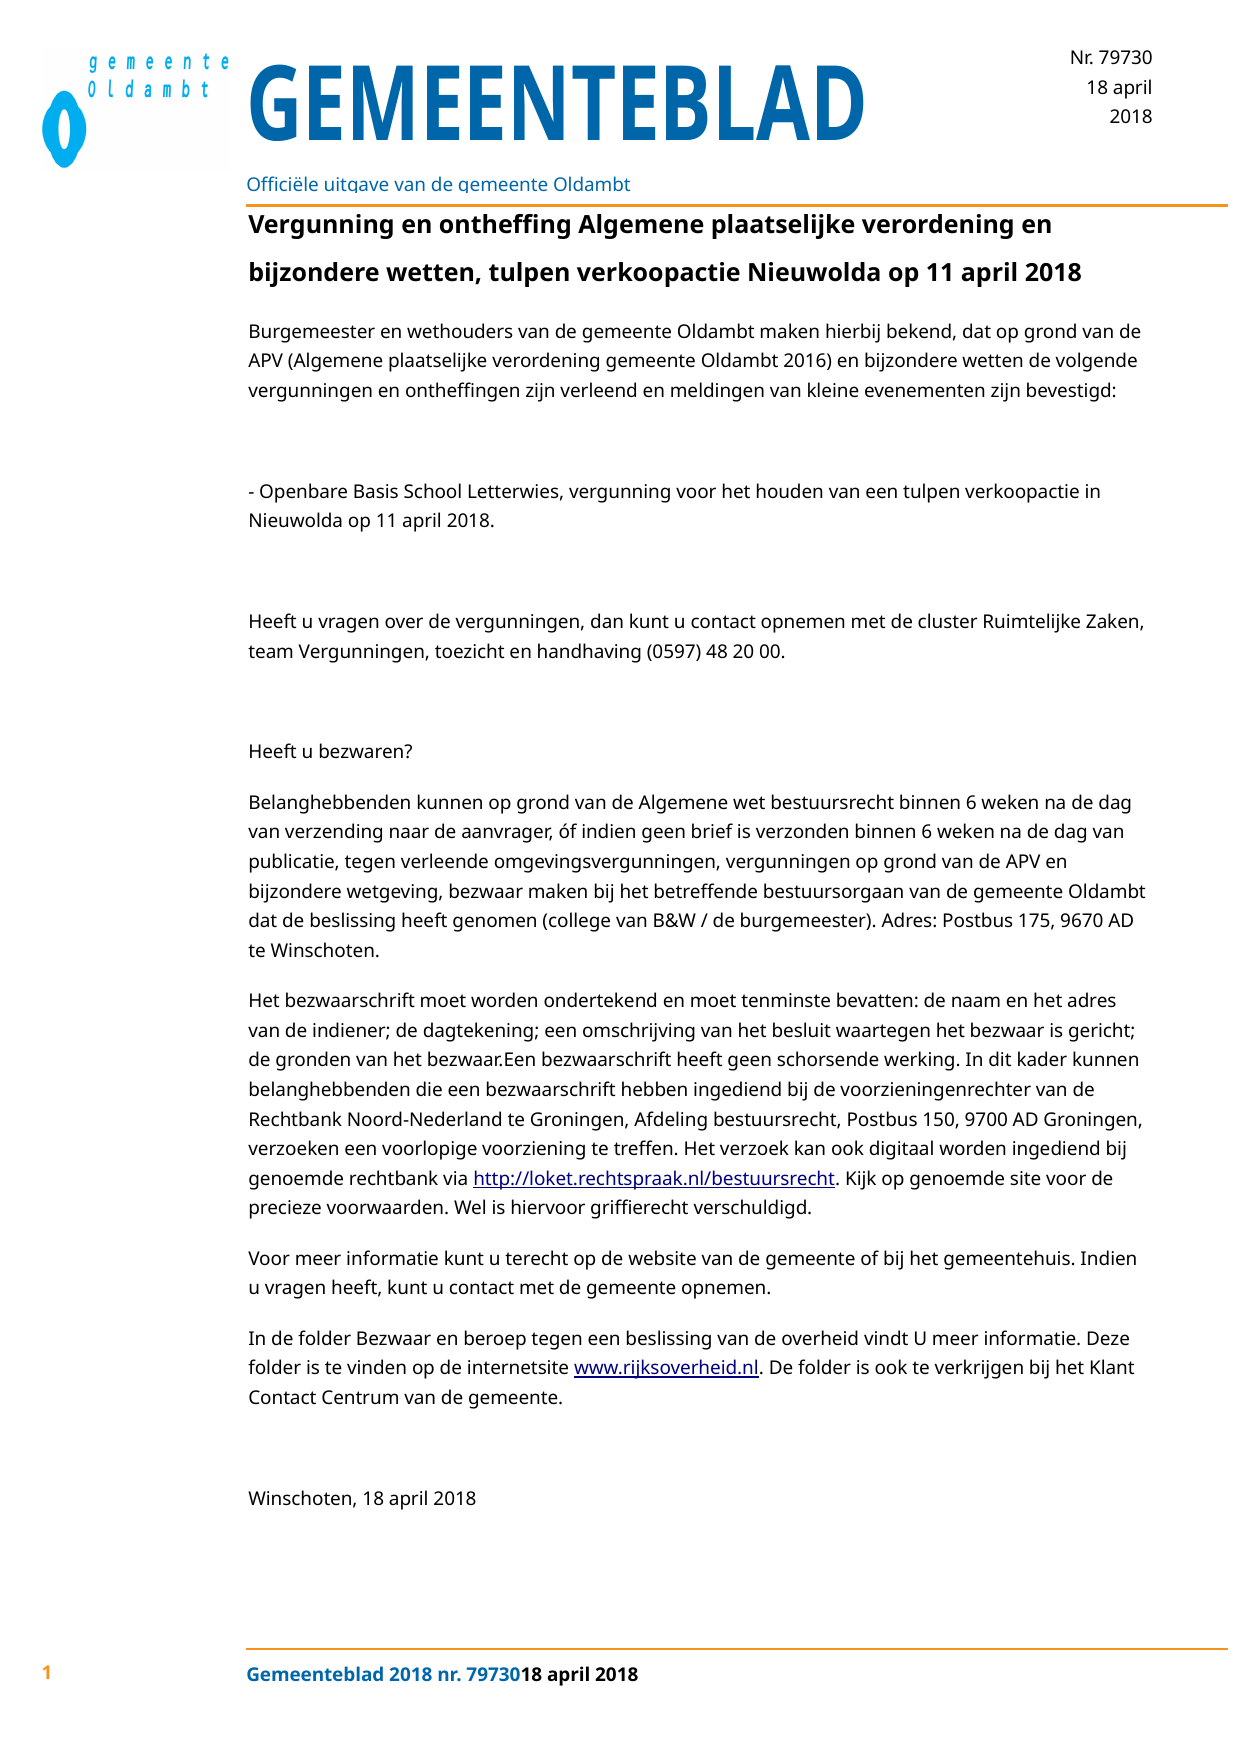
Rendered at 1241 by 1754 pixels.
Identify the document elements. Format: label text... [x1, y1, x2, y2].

text Het bezwaarschrift moet worden ondertekend en moet tenminste bevatten: de naam en het adres van de indiener; de dagtekening; een omschrijving van het besluit waartegen het bezwaar is gericht; de gronden van het bezwaar.Een bezwaarschrift heeft geen schorsende werking. In dit kader kunnen belanghebbenden die een bezwaarschrift hebben ingediend bij de voorzieningenrechter van de Rechtbank Noord-Nederland te Groningen, Afdeling bestuursrecht, Postbus 150, 9700 AD Groningen, verzoeken een voorlopige voorziening te treffen. Het verzoek kan ook digitaal worden ingediend bij genoemde rechtbank via http://loket.rechtspraak.nl/bestuursrecht. Kijk op genoemde site voor de precieze voorwaarden. Wel is hiervoor griffierecht verschuldigd. [248, 987, 1152, 1220]
picture [41, 47, 231, 172]
text - Openbare Basis School Letterwies, vergunning voor het houden van een tulpen verkoopactie in Nieuwolda op 11 april 2018. [248, 478, 1152, 533]
text Heeft u vragen over de vergunningen, dan kunt u contact opnemen met de cluster Ruimtelijke Zaken, team Vergunningen, toezicht en handhaving (0597) 48 20 00. [248, 608, 1152, 664]
text Voor meer informatie kunt u terecht op de website van de gemeente of bij het gemeentehuis. Indien u vragen heeft, kunt u contact met de gemeente opnemen. [248, 1245, 1152, 1300]
text In de folder Bezwaar en beroep tegen een beslissing van de overheid vindt U meer informatie. Deze folder is te vinden op de internetsite www.rijksoverheid.nl. De folder is ook te verkrijgen bij het Klant Contact Centrum van de gemeente. [248, 1325, 1152, 1410]
text Winschoten, 18 april 2018 [248, 1485, 1152, 1511]
text Belanghebbenden kunnen op grond van de Algemene wet bestuursrecht binnen 6 weken na de dag van verzending naar de aanvrager, óf indien geen brief is verzonden binnen 6 weken na de dag van publicatie, tegen verleende omgevingsvergunningen, vergunningen op grond van de APV en bijzondere wetgeving, bezwaar maken bij het betreffende bestuursorgaan van de gemeente Oldambt dat de beslissing heeft genomen (college van B&W / de burgemeester). Adres: Postbus 175, 9670 AD te Winschoten. [248, 789, 1152, 963]
text Vergunning en ontheffing Algemene plaatselijke verordening en bijzondere wetten, tulpen verkoopactie Nieuwolda op 11 april 2018 [248, 207, 1152, 288]
text Burgemeester en wethouders van de gemeente Oldambt maken hierbij bekend, dat op grond van de APV (Algemene plaatselijke verordening gemeente Oldambt 2016) en bijzondere wetten de volgende vergunningen en ontheffingen zijn verleend en meldingen van kleine evenementen zijn bevestigd: [248, 318, 1152, 403]
text Heeft u bezwaren? [248, 739, 1152, 764]
